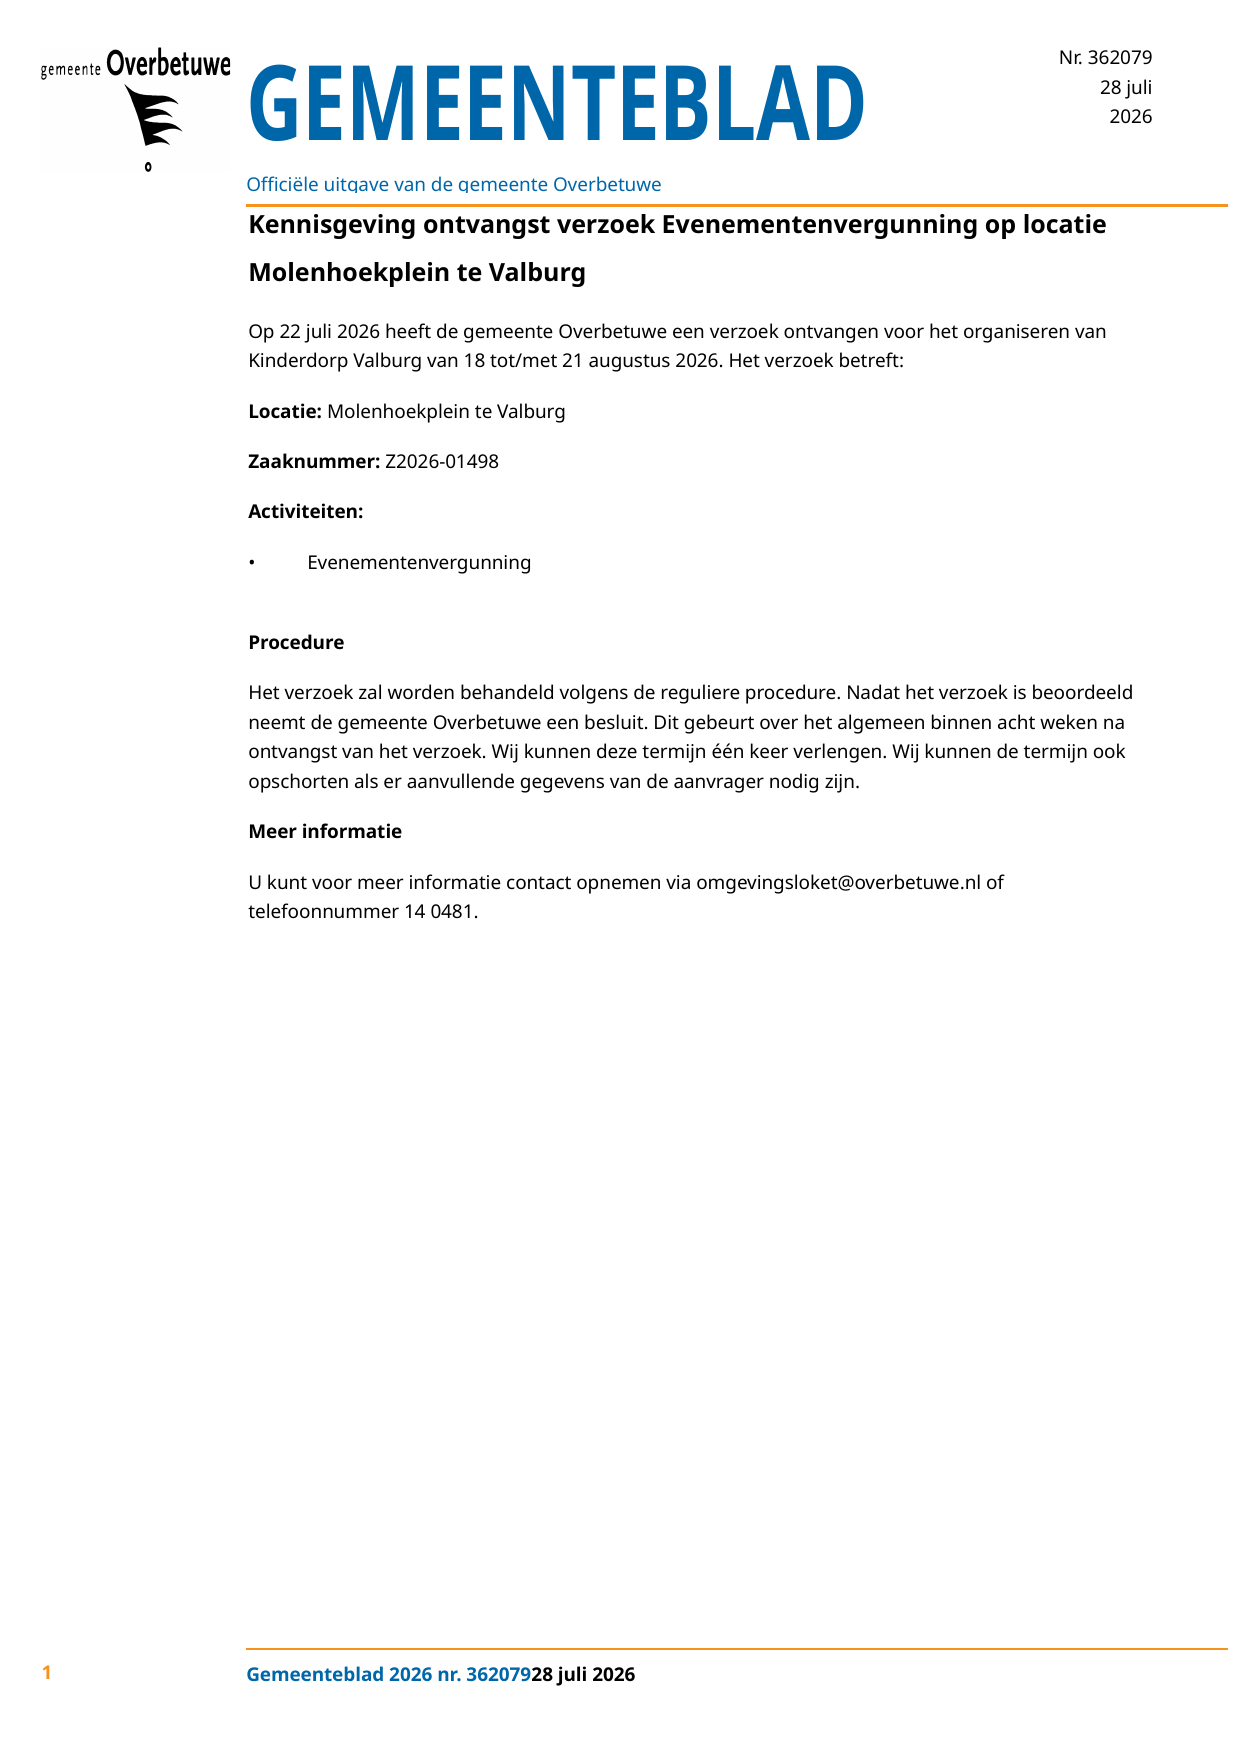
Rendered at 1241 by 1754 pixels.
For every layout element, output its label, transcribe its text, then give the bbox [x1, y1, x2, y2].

text Locatie: Molenhoekplein te Valburg [248, 398, 1152, 424]
text Het verzoek zal worden behandeld volgens de reguliere procedure. Nadat het verzoek is beoordeeld neemt de gemeente Overbetuwe een besluit. Dit gebeurt over het algemeen binnen acht weken na ontvangst van het verzoek. Wij kunnen deze termijn één keer verlengen. Wij kunnen de termijn ook opschorten als er aanvullende gegevens van de aanvrager nodig zijn. [248, 679, 1152, 794]
picture [41, 47, 231, 172]
text Activiteiten: [248, 499, 1152, 524]
text U kunt voor meer informatie contact opnemen via omgevingsloket@overbetuwe.nl of telefoonnummer 14 0481. [248, 869, 1152, 924]
text Zaaknummer: Z2026-01498 [248, 448, 1152, 474]
text Op 22 juli 2026 heeft de gemeente Overbetuwe een verzoek ontvangen voor het organiseren van Kinderdorp Valburg van 18 tot/met 21 augustus 2026. Het verzoek betreft: [248, 318, 1152, 373]
text Kennisgeving ontvangst verzoek Evenementenvergunning op locatie Molenhoekplein te Valburg [248, 207, 1152, 288]
list Evenementenvergunning [248, 549, 1152, 575]
text Meer informatie [248, 819, 1152, 844]
text Procedure [248, 629, 1152, 655]
